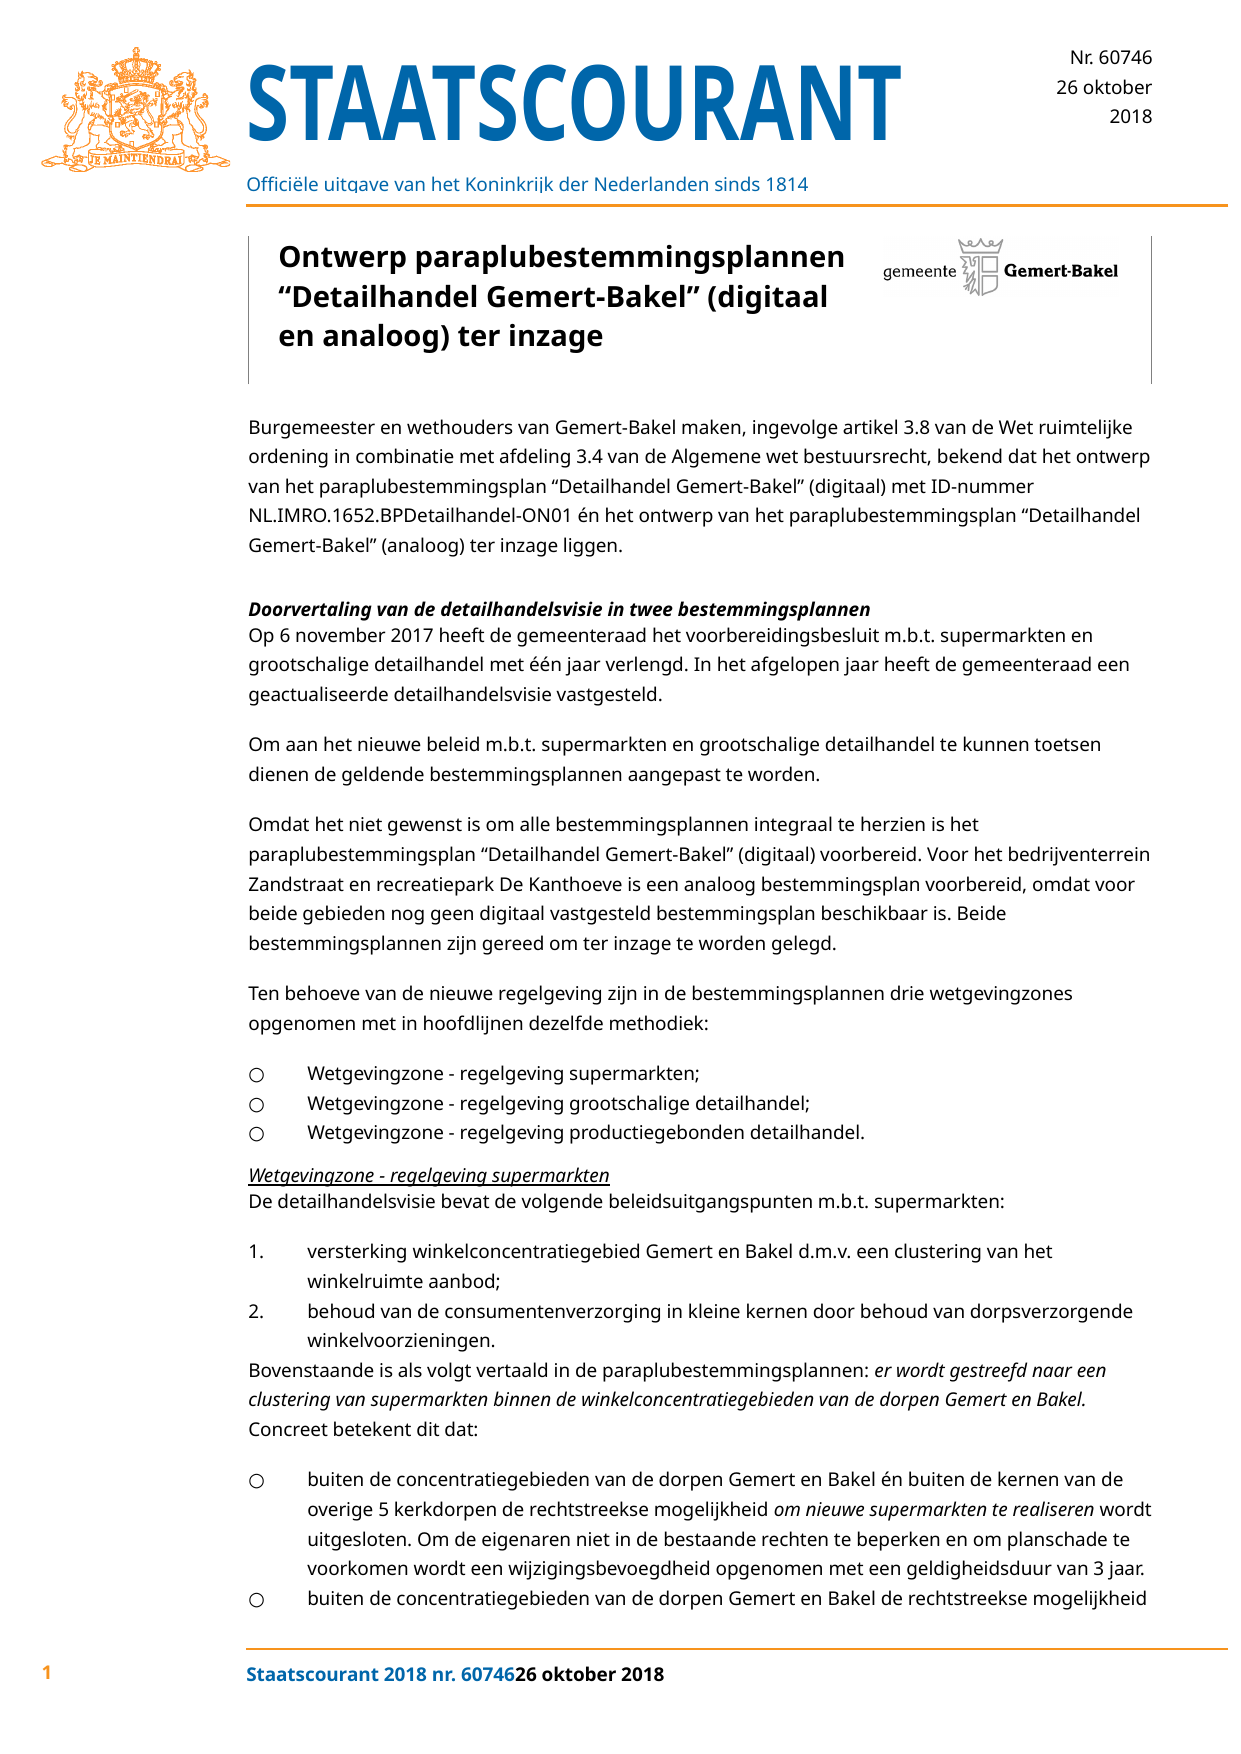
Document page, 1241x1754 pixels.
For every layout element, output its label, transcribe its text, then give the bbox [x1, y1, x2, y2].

text Ten behoeve van de nieuwe regelgeving zijn in de bestemmingsplannen drie wetgevingzones opgenomen met in hoofdlijnen dezelfde methodiek: [248, 980, 1152, 1036]
list Wetgevingzone - regelgeving grootschalige detailhandel; [248, 1090, 1152, 1116]
text Bovenstaande is als volgt vertaald in de paraplubestemmingsplannen: er wordt gestreefd naar een clustering van supermarkten binnen de winkelconcentratiegebieden van de dorpen Gemert en Bakel. Concreet betekent dit dat: [248, 1357, 1152, 1442]
text Wetgevingzone - regelgeving supermarkten [248, 1163, 1152, 1188]
list Wetgevingzone - regelgeving productiegebonden detailhandel. [248, 1119, 1152, 1145]
picture [882, 236, 1119, 297]
list Wetgevingzone - regelgeving supermarkten; [248, 1060, 1152, 1086]
list buiten de concentratiegebieden van de dorpen Gemert en Bakel én buiten de kernen van de overige 5 kerkdorpen de rechtstreekse mogelijkheid om nieuwe supermarkten te realiseren wordt uitgesloten. Om de eigenaren niet in de bestaande rechten te beperken en om planschade te voorkomen wordt een wijzigingsbevoegdheid opgenomen met een geldigheidsduur van 3 jaar. [248, 1467, 1152, 1581]
list versterking winkelconcentratiegebied Gemert en Bakel d.m.v. een clustering van het winkelruimte aanbod; [248, 1239, 1152, 1294]
table_header Ontwerp paraplubestemmingsplannen “Detailhandel Gemert-Bakel” (digitaal en analoog) ter inzage [249, 236, 850, 384]
text Omdat het niet gewenst is om alle bestemmingsplannen integraal te herzien is het paraplubestemmingsplan “Detailhandel Gemert-Bakel” (digitaal) voorbereid. Voor het bedrijventerrein Zandstraat en recreatiepark De Kanthoeve is een analoog bestemmingsplan voorbereid, omdat voor beide gebieden nog geen digitaal vastgesteld bestemmingsplan beschikbaar is. Beide bestemmingsplannen zijn gereed om ter inzage te worden gelegd. [248, 812, 1152, 956]
text Om aan het nieuwe beleid m.b.t. supermarkten en grootschalige detailhandel te kunnen toetsen dienen de geldende bestemmingsplannen aangepast te worden. [248, 732, 1152, 787]
picture [41, 47, 231, 172]
text Op 6 november 2017 heeft de gemeenteraad het voorbereidingsbesluit m.b.t. supermarkten en grootschalige detailhandel met één jaar verlengd. In het afgelopen jaar heeft de gemeenteraad een geactualiseerde detailhandelsvisie vastgesteld. [248, 622, 1152, 707]
text De detailhandelsvisie bevat de volgende beleidsuitgangspunten m.b.t. supermarkten: [248, 1188, 1152, 1214]
list behoud van de consumentenverzorging in kleine kernen door behoud van dorpsverzorgende winkelvoorzieningen. [248, 1298, 1152, 1353]
table_header [850, 236, 1151, 384]
list buiten de concentratiegebieden van de dorpen Gemert en Bakel de rechtstreekse mogelijkheid [248, 1585, 1152, 1611]
text Doorvertaling van de detailhandelsvisie in twee bestemmingsplannen [248, 596, 1152, 622]
text Burgemeester en wethouders van Gemert-Bakel maken, ingevolge artikel 3.8 van de Wet ruimtelijke ordening in combinatie met afdeling 3.4 van de Algemene wet bestuursrecht, bekend dat het ontwerp van het paraplubestemmingsplan “Detailhandel Gemert-Bakel” (digitaal) met ID-nummer NL.IMRO.1652.BPDetailhandel-ON01 én het ontwerp van het paraplubestemmingsplan “Detailhandel Gemert-Bakel” (analoog) ter inzage liggen. [248, 414, 1152, 558]
